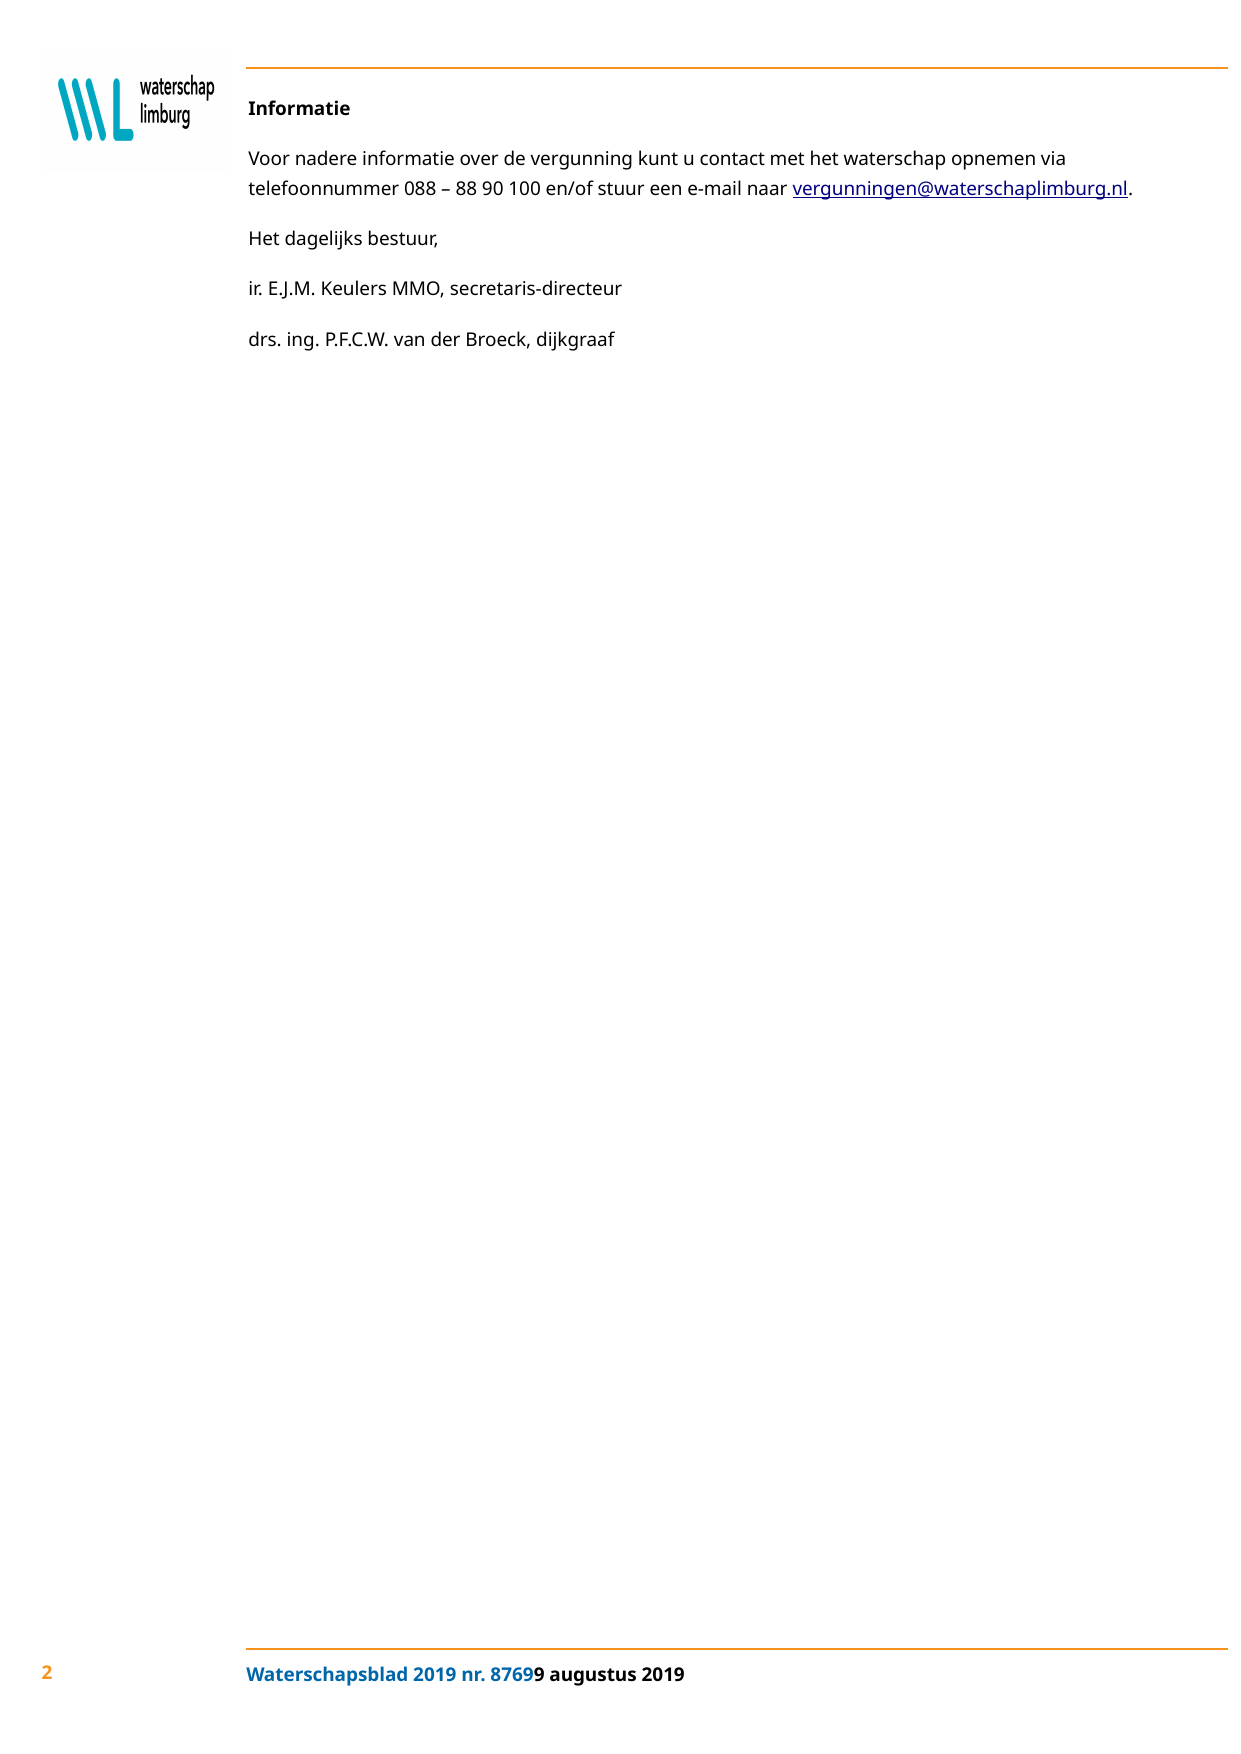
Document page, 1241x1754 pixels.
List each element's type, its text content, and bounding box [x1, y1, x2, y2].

text drs. ing. P.F.C.W. van der Broeck, dijkgraaf [248, 326, 1152, 352]
picture [41, 47, 231, 172]
text ir. E.J.M. Keulers MMO, secretaris-directeur [248, 276, 1152, 301]
text Het dagelijks bestuur, [248, 225, 1152, 251]
text Informatie [248, 95, 1152, 121]
text Voor nadere informatie over de vergunning kunt u contact met het waterschap opnemen via telefoonnummer 088 – 88 90 100 en/of stuur een e-mail naar vergunningen@waterschaplimburg.nl. [248, 145, 1152, 201]
